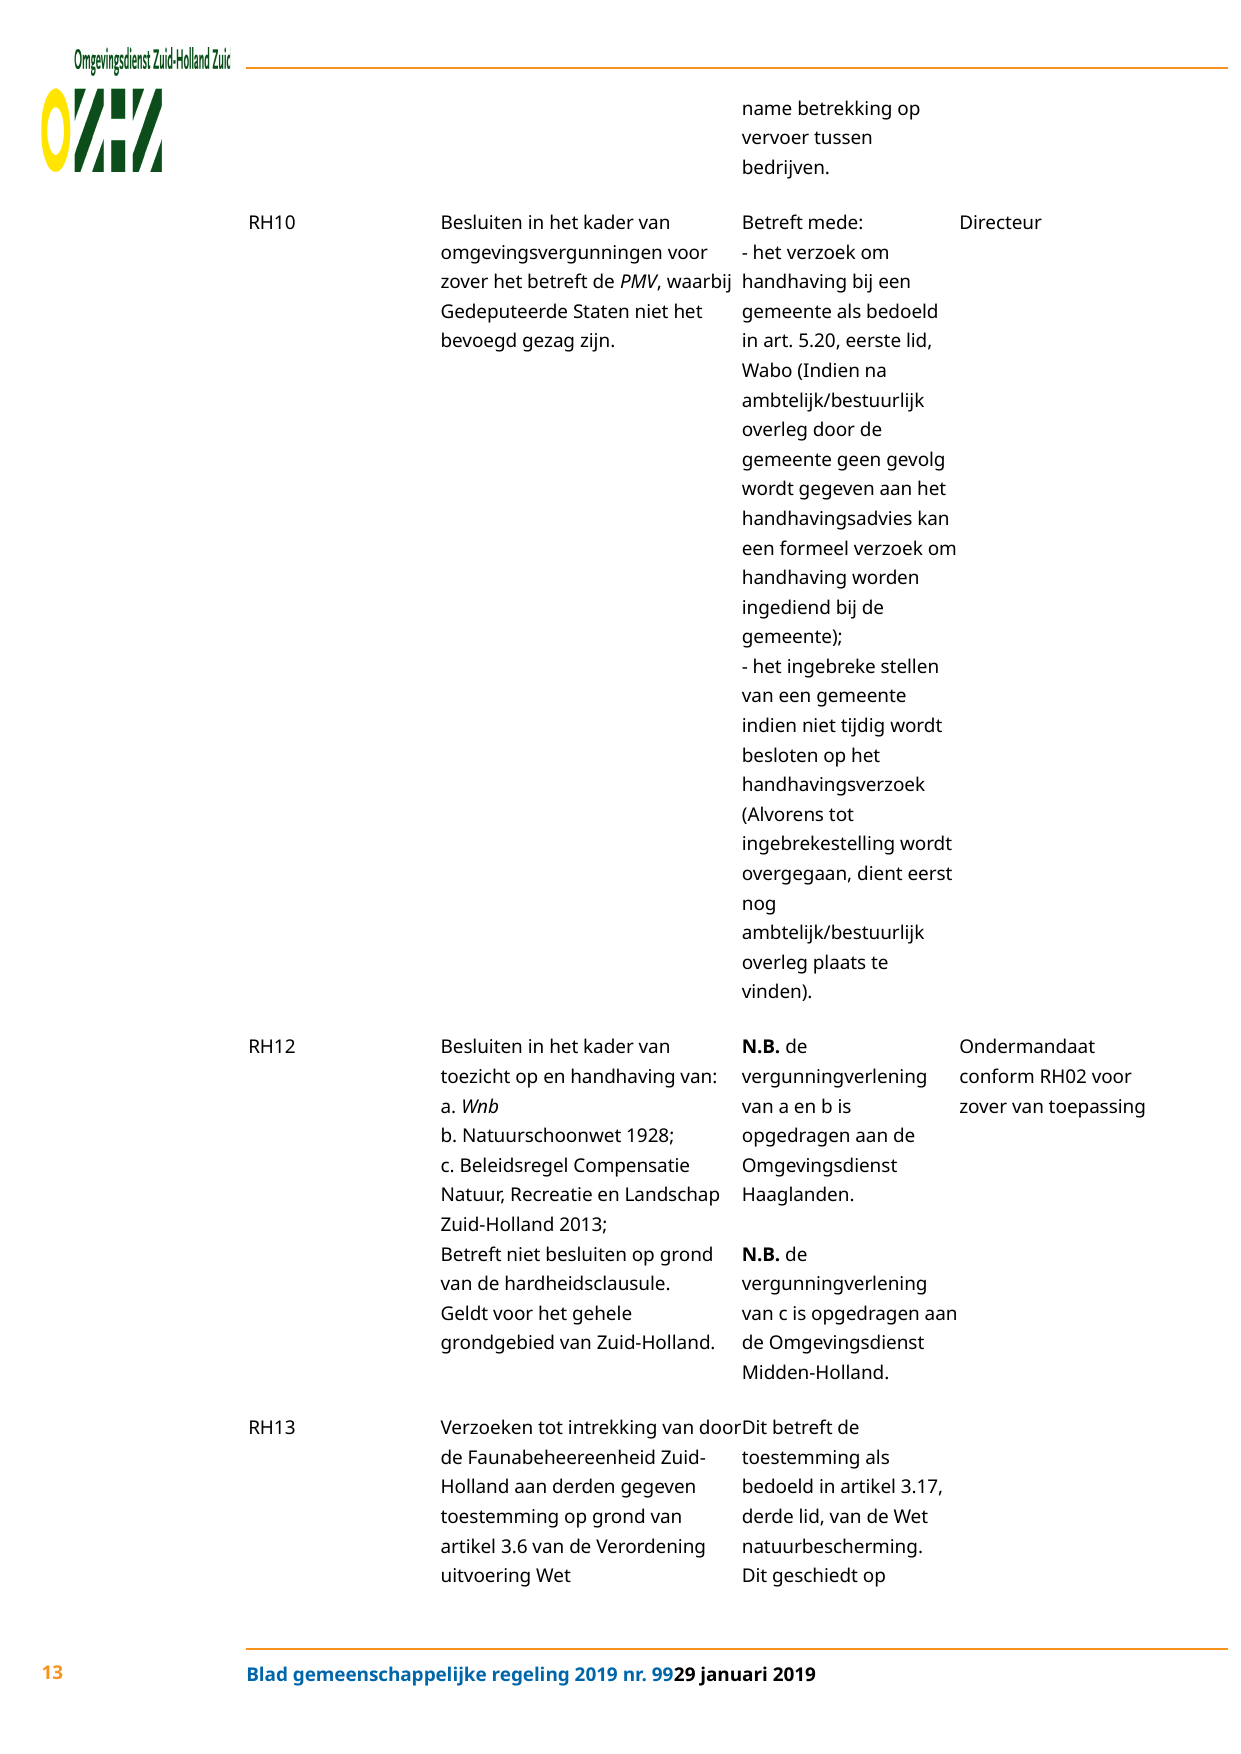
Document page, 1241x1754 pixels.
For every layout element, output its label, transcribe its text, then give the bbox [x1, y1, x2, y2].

table_cell Directeur [959, 180, 1152, 1004]
table_cell RH13 [248, 1385, 440, 1588]
table_cell N.B. de vergunningverlening van a en b is opgedragen aan de Omgevingsdienst Haaglanden. N.B. de vergunningverlening van c is opgedragen aan de Omgevingsdienst Midden-Holland. [742, 1004, 959, 1385]
table_cell [248, 95, 440, 180]
table_cell [959, 1385, 1152, 1588]
table_cell Verzoeken tot intrekking van door de Faunabeheereenheid Zuid-Holland aan derden gegeven toestemming op grond van artikel 3.6 van de Verordening uitvoering Wet [440, 1385, 742, 1588]
table_cell Besluiten in het kader van omgevingsvergunningen voor zover het betreft de PMV, waarbij Gedeputeerde Staten niet het bevoegd gezag zijn. [440, 180, 742, 1004]
table_cell [440, 95, 742, 180]
table_cell Ondermandaat conform RH02 voor zover van toepassing [959, 1004, 1152, 1385]
picture [41, 47, 231, 172]
table_cell Dit betreft de toestemming als bedoeld in artikel 3.17, derde lid, van de Wet natuurbescherming. Dit geschiedt op [742, 1385, 959, 1588]
table_cell Betreft mede: - het verzoek om handhaving bij een gemeente als bedoeld in art. 5.20, eerste lid, Wabo (Indien na ambtelijk/bestuurlijk overleg door de gemeente geen gevolg wordt gegeven aan het handhavingsadvies kan een formeel verzoek om handhaving worden ingediend bij de gemeente); - het ingebreke stellen van een gemeente indien niet tijdig wordt besloten op het handhavingsverzoek (Alvorens tot ingebrekestelling wordt overgegaan, dient eerst nog ambtelijk/bestuurlijk overleg plaats te vinden). [742, 180, 959, 1004]
table_cell RH10 [248, 180, 440, 1004]
table_cell Besluiten in het kader van toezicht op en handhaving van: a. Wnb b. Natuurschoonwet 1928; c. Beleidsregel Compensatie Natuur, Recreatie en Landschap Zuid-Holland 2013; Betreft niet besluiten op grond van de hardheidsclausule. Geldt voor het gehele grondgebied van Zuid-Holland. [440, 1004, 742, 1385]
table_cell [959, 95, 1152, 180]
table_cell name betrekking op vervoer tussen bedrijven. [742, 95, 959, 180]
table_cell RH12 [248, 1004, 440, 1385]
